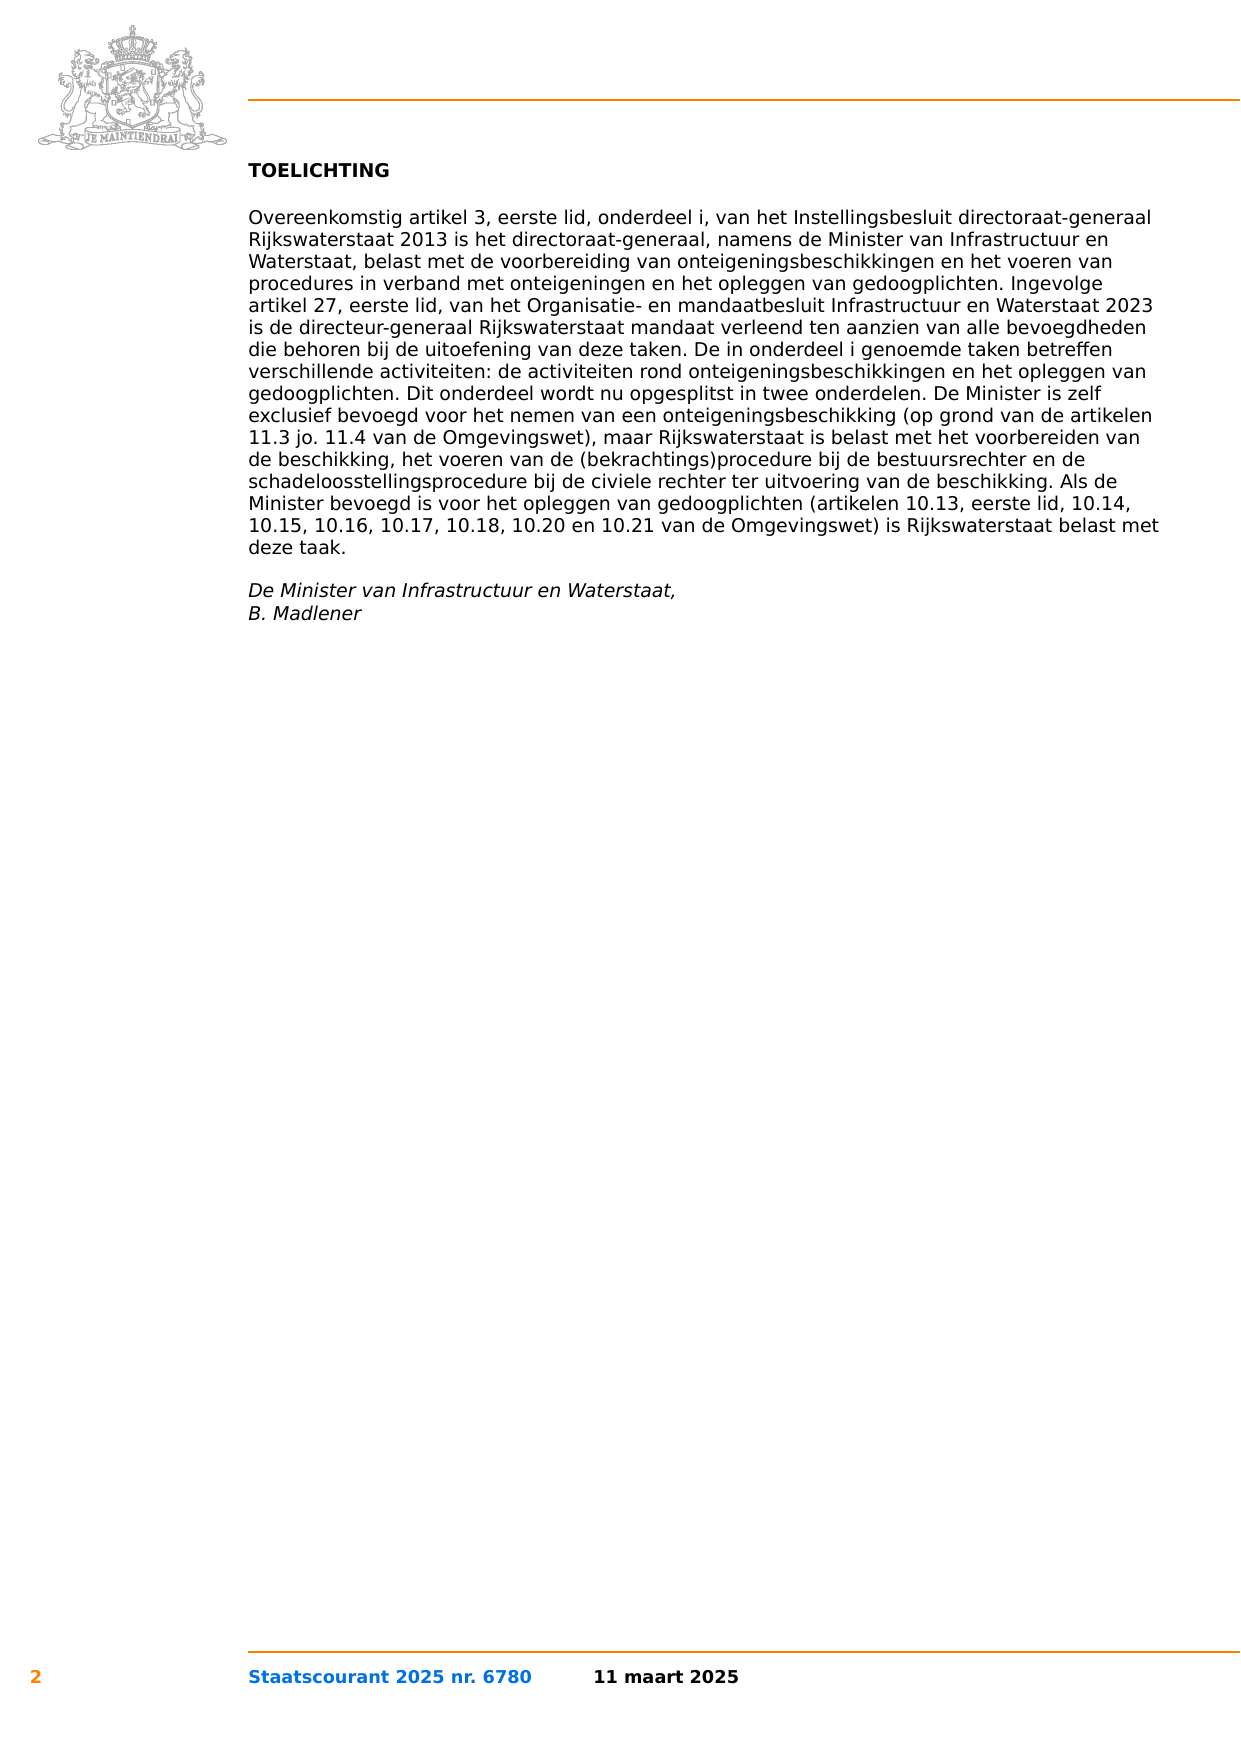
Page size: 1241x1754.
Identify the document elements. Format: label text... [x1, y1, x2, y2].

text Overeenkomstig artikel 3, eerste lid, onderdeel i, van het Instellingsbesluit directoraat-generaal Rijkswaterstaat 2013 is het directoraat-generaal, namens de Minister van Infrastructuur en Waterstaat, belast met de voorbereiding van onteigeningsbeschikkingen en het voeren van procedures in verband met onteigeningen en het opleggen van gedoogplichten. Ingevolge artikel 27, eerste lid, van het Organisatie- en mandaatbesluit Infrastructuur en Waterstaat 2023 is de directeur-generaal Rijkswaterstaat mandaat verleend ten aanzien van alle bevoegdheden die behoren bij de uitoefening van deze taken. De in onderdeel i genoemde taken betreffen verschillende activiteiten: de activiteiten rond onteigeningsbeschikkingen en het opleggen van gedoogplichten. Dit onderdeel wordt nu opgesplitst in twee onderdelen. De Minister is zelf exclusief bevoegd voor het nemen van een onteigeningsbeschikking (op grond van de artikelen 11.3 jo. 11.4 van de Omgevingswet), maar Rijkswaterstaat is belast met het voorbereiden van de beschikking, het voeren van de (bekrachtings)procedure bij de bestuursrechter en de schadeloosstellingsprocedure bij de civiele rechter ter uitvoering van de beschikking. Als de Minister bevoegd is voor het opleggen van gedoogplichten (artikelen 10.13, eerste lid, 10.14, 10.15, 10.16, 10.17, 10.18, 10.20 en 10.21 van de Omgevingswet) is Rijkswaterstaat belast met deze taak. [248, 207, 1163, 558]
text De Minister van Infrastructuur en Waterstaat, B. Madlener [248, 580, 1163, 624]
picture [38, 25, 227, 150]
subtitle TOELICHTING [248, 160, 1163, 182]
